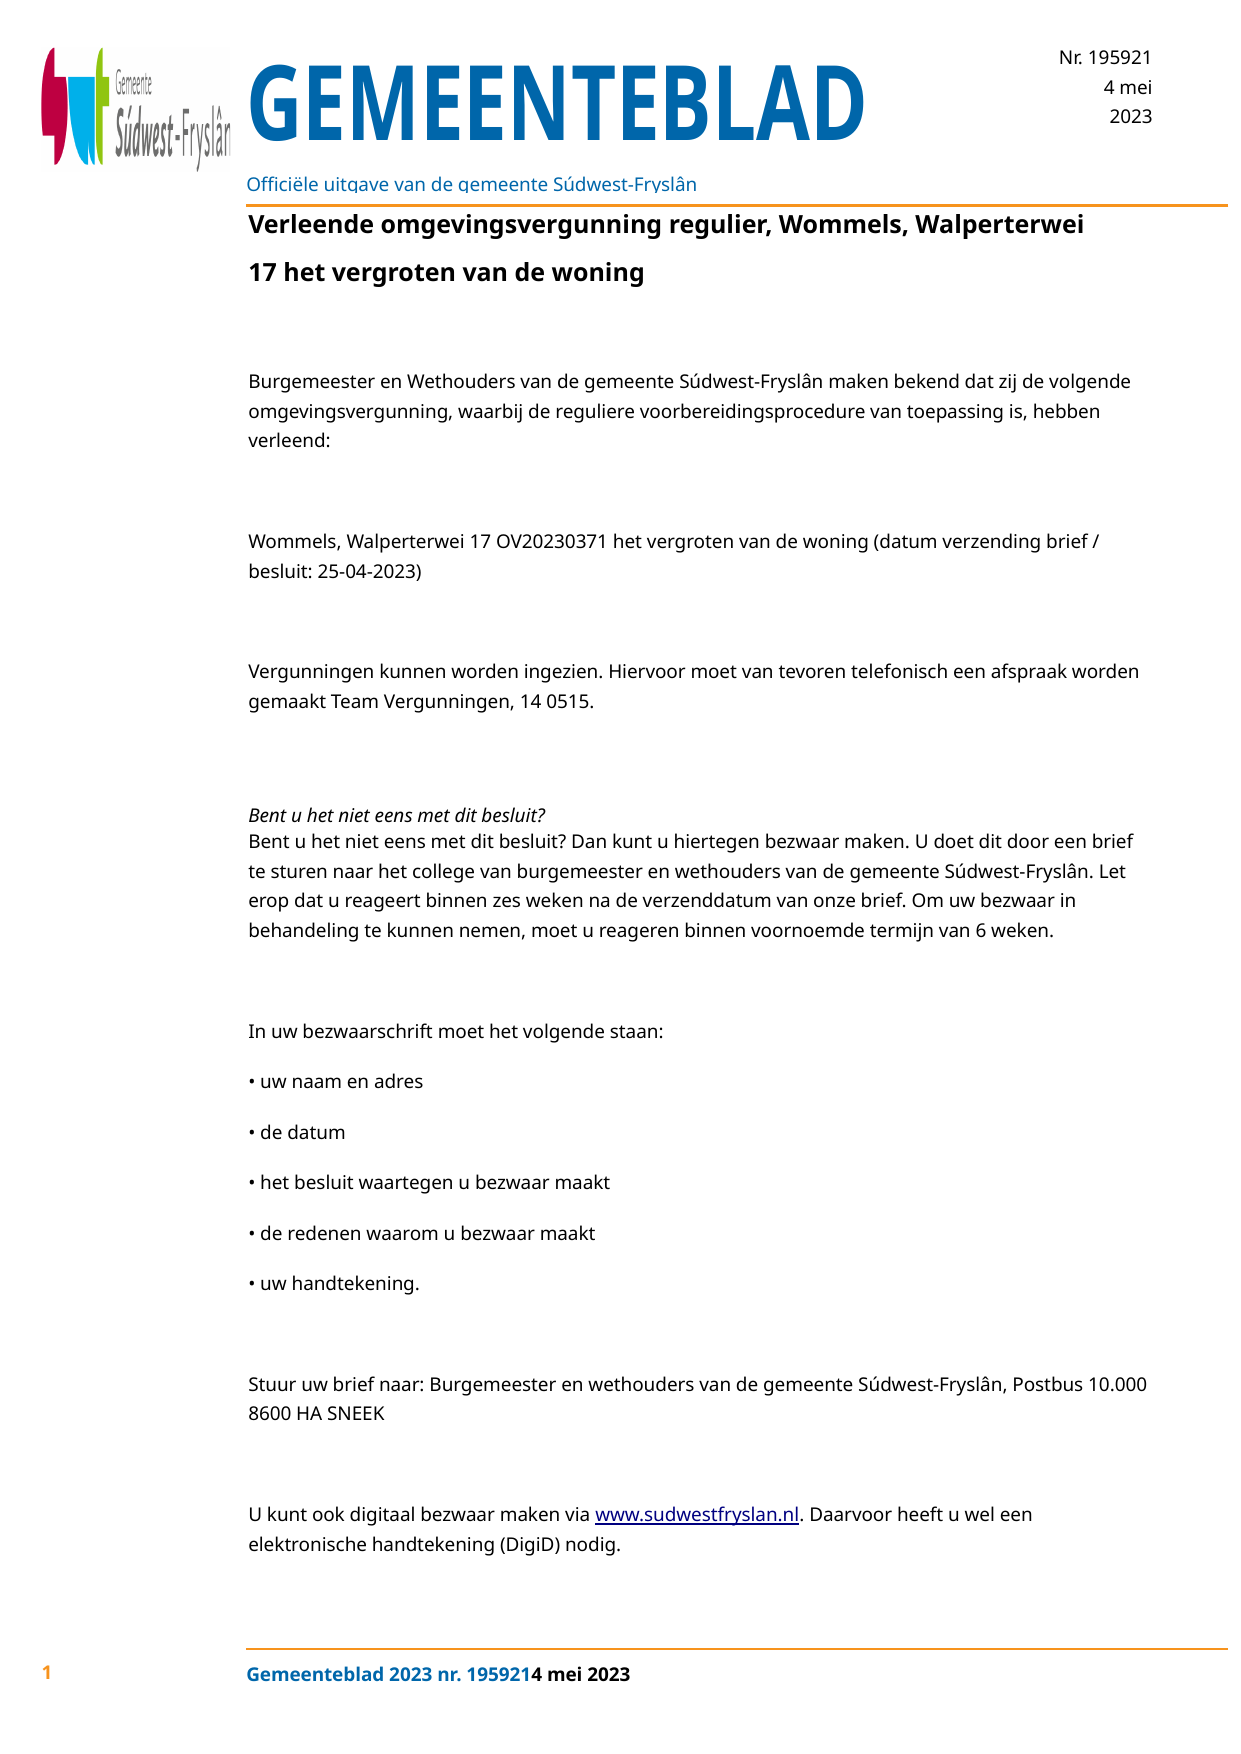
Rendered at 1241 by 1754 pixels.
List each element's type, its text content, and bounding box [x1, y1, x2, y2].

text • uw handtekening. [248, 1270, 1152, 1296]
text • het besluit waartegen u bezwaar maakt [248, 1169, 1152, 1195]
text Vergunningen kunnen worden ingezien. Hiervoor moet van tevoren telefonisch een afspraak worden gemaakt Team Vergunningen, 14 0515. [248, 659, 1152, 714]
picture [41, 47, 231, 172]
text U kunt ook digitaal bezwaar maken via www.sudwestfryslan.nl. Daarvoor heeft u wel een elektronische handtekening (DigiD) nodig. [248, 1501, 1152, 1557]
text Stuur uw brief naar: Burgemeester en wethouders van de gemeente Súdwest-Fryslân, Postbus 10.000 8600 HA SNEEK [248, 1371, 1152, 1426]
text • de datum [248, 1119, 1152, 1144]
text Verleende omgevingsvergunning regulier, Wommels, Walperterwei 17 het vergroten van de woning [248, 207, 1152, 288]
text • de redenen waarom u bezwaar maakt [248, 1220, 1152, 1245]
text Burgemeester en Wethouders van de gemeente Súdwest-Fryslân maken bekend dat zij de volgende omgevingsvergunning, waarbij de reguliere voorbereidingsprocedure van toepassing is, hebben verleend: [248, 368, 1152, 453]
text Wommels, Walperterwei 17 OV20230371 het vergroten van de woning (datum verzending brief / besluit: 25-04-2023) [248, 528, 1152, 584]
text In uw bezwaarschrift moet het volgende staan: [248, 1018, 1152, 1044]
text • uw naam en adres [248, 1068, 1152, 1094]
text Bent u het niet eens met dit besluit? Dan kunt u hiertegen bezwaar maken. U doet dit door een brief te sturen naar het college van burgemeester en wethouders van de gemeente Súdwest-Fryslân. Let erop dat u reageert binnen zes weken na de verzenddatum van onze brief. Om uw bezwaar in behandeling te kunnen nemen, moet u reageren binnen voornoemde termijn van 6 weken. [248, 828, 1152, 943]
text Bent u het niet eens met dit besluit? [248, 803, 1152, 828]
